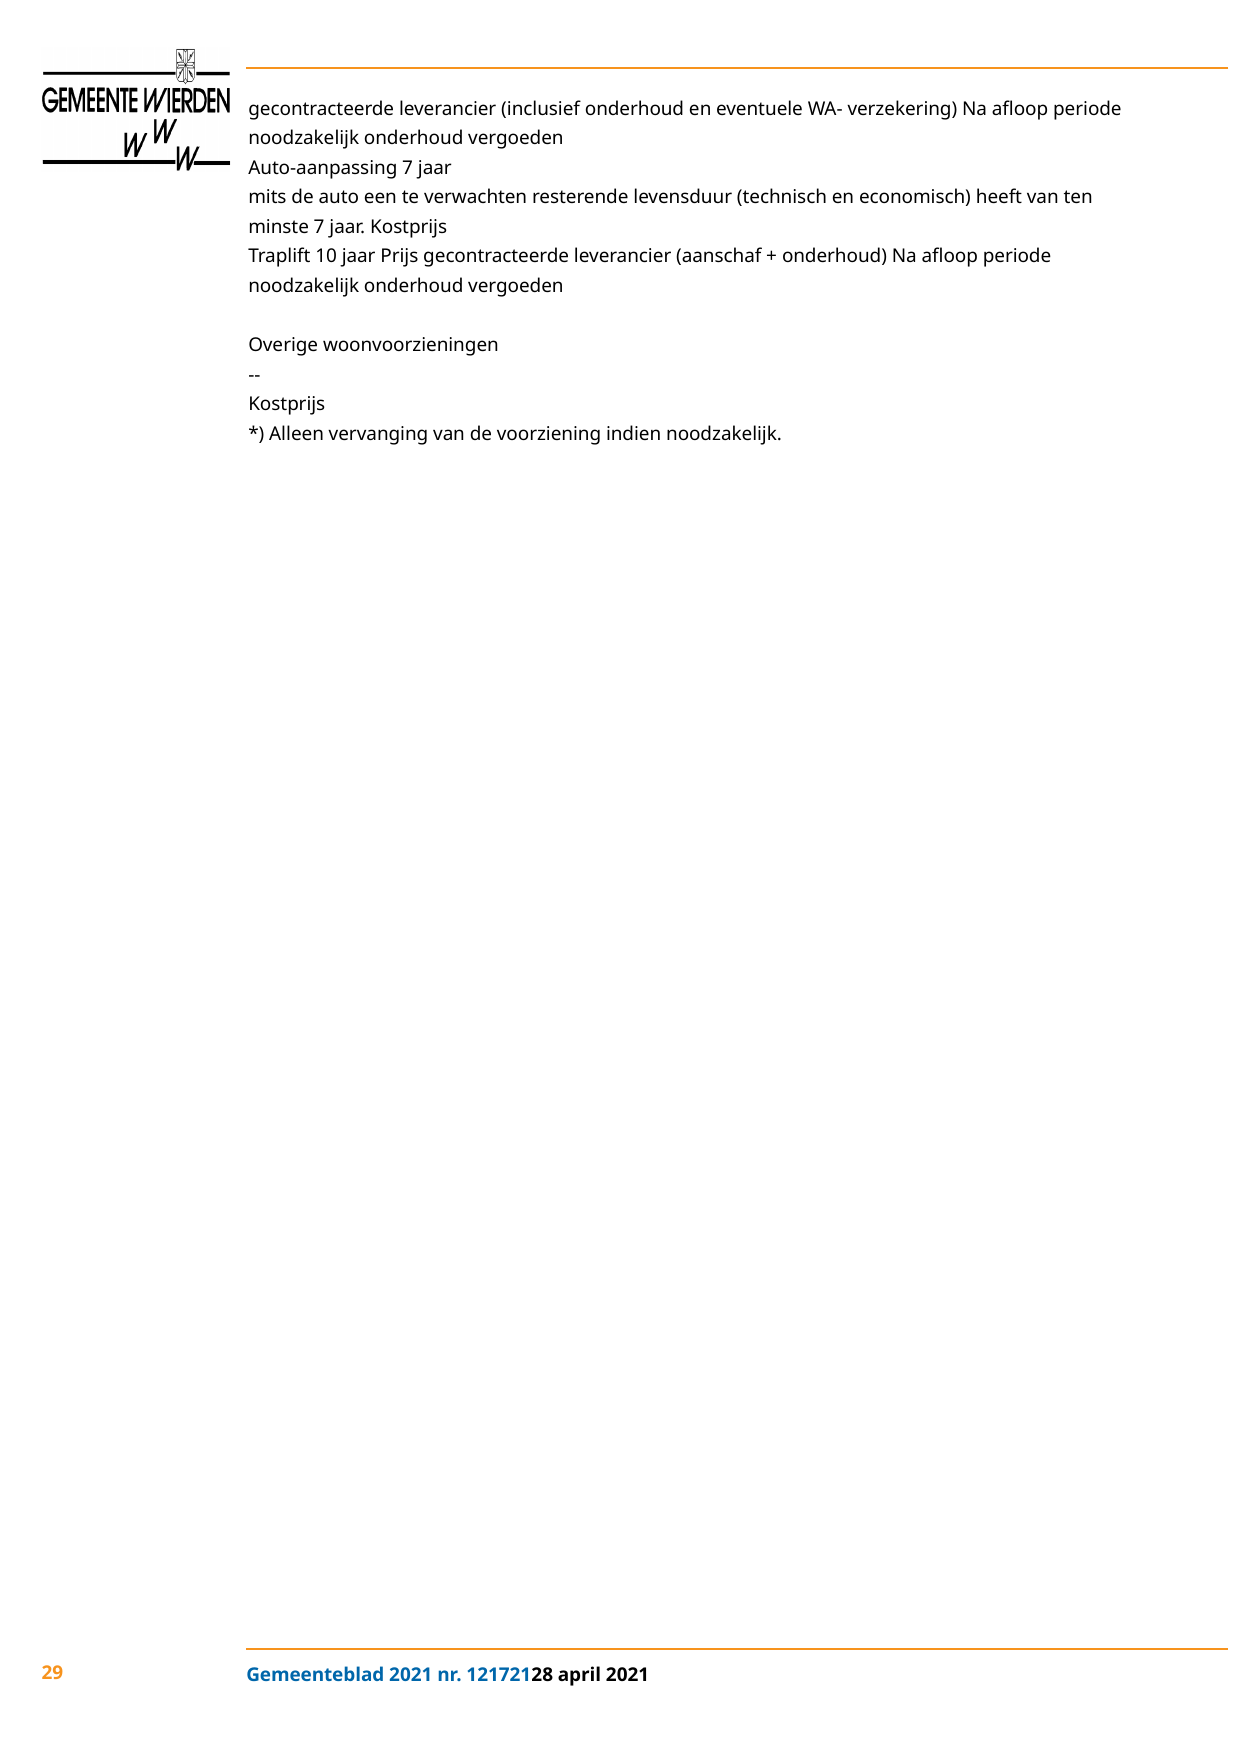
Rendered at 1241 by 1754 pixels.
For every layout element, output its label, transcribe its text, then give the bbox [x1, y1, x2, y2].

text Kostprijs [248, 391, 1152, 416]
text -- [248, 361, 1152, 387]
picture [41, 47, 231, 172]
text Traplift 10 jaar Prijs gecontracteerde leverancier (aanschaf + onderhoud) Na afloop periode noodzakelijk onderhoud vergoeden [248, 243, 1152, 298]
text mits de auto een te verwachten resterende levensduur (technisch en economisch) heeft van ten minste 7 jaar. Kostprijs [248, 183, 1152, 239]
text Overige woonvoorzieningen [248, 331, 1152, 357]
text *) Alleen vervanging van de voorziening indien noodzakelijk. [248, 420, 1152, 446]
text Auto-aanpassing 7 jaar [248, 154, 1152, 180]
text gecontracteerde leverancier (inclusief onderhoud en eventuele WA- verzekering) Na afloop periode noodzakelijk onderhoud vergoeden [248, 95, 1152, 150]
